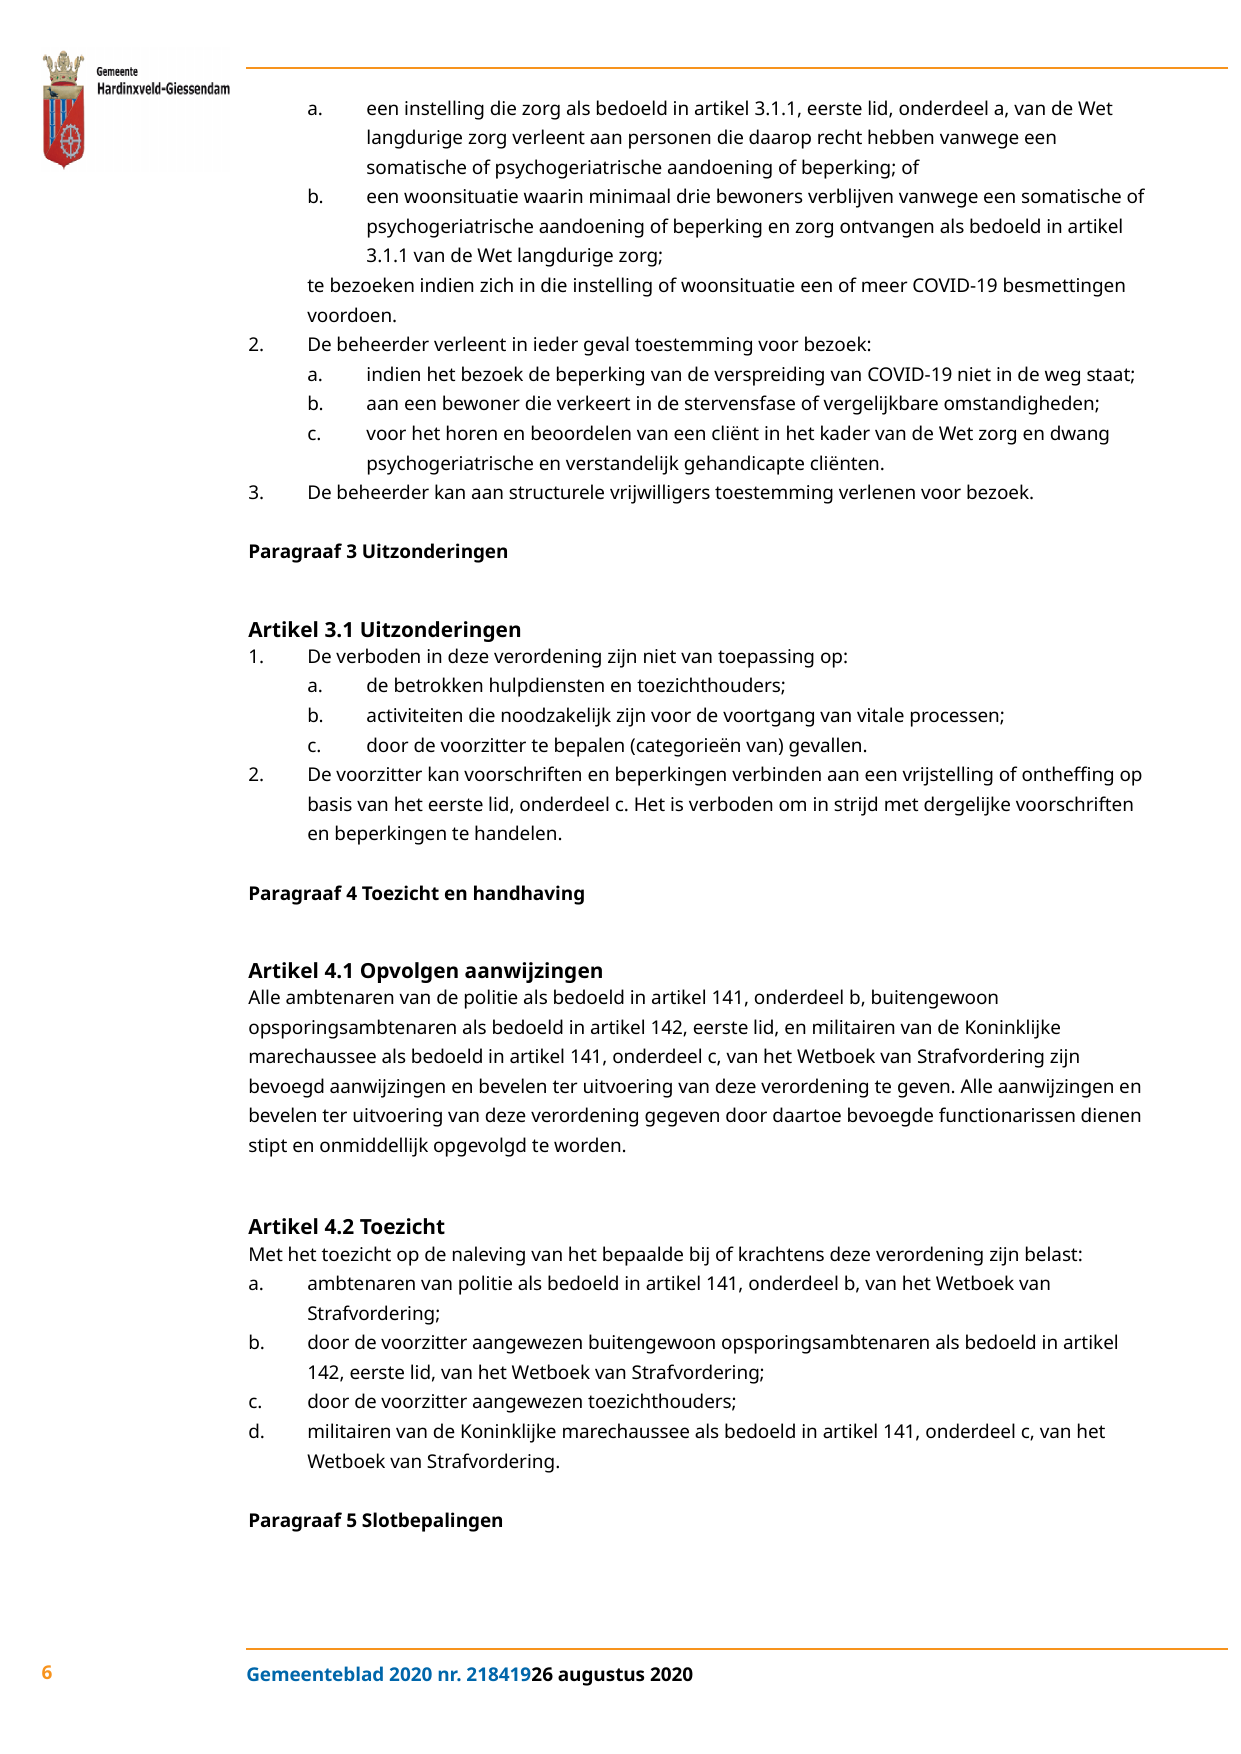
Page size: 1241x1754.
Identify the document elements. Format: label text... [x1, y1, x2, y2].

list door de voorzitter te bepalen (categorieën van) gevallen. [307, 732, 1152, 758]
list voor het horen en beoordelen van een cliënt in het kader van de Wet zorg en dwang psychogeriatrische en verstandelijk gehandicapte cliënten. [307, 420, 1152, 476]
text Paragraaf 5 Slotbepalingen [248, 1507, 1152, 1533]
list De beheerder verleent in ieder geval toestemming voor bezoek: [248, 331, 1152, 357]
text Paragraaf 4 Toezicht en handhaving [248, 880, 1152, 906]
text Paragraaf 3 Uitzonderingen [248, 538, 1152, 564]
list aan een bewoner die verkeert in de stervensfase of vergelijkbare omstandigheden; [307, 391, 1152, 416]
picture [41, 47, 231, 172]
list ambtenaren van politie als bedoeld in artikel 141, onderdeel b, van het Wetboek van Strafvordering; [248, 1270, 1152, 1326]
list militairen van de Koninklijke marechaussee als bedoeld in artikel 141, onderdeel c, van het Wetboek van Strafvordering. [248, 1418, 1152, 1473]
text Artikel 3.1 Uitzonderingen [248, 615, 1152, 643]
list door de voorzitter aangewezen buitengewoon opsporingsambtenaren als bedoeld in artikel 142, eerste lid, van het Wetboek van Strafvordering; [248, 1329, 1152, 1385]
list door de voorzitter aangewezen toezichthouders; [248, 1389, 1152, 1414]
text Artikel 4.1 Opvolgen aanwijzingen [248, 956, 1152, 984]
list te bezoeken indien zich in die instelling of woonsituatie een of meer COVID-19 besmettingen voordoen. [248, 272, 1152, 328]
list indien het bezoek de beperking van de verspreiding van COVID-19 niet in de weg staat; [307, 361, 1152, 387]
list activiteiten die noodzakelijk zijn voor de voortgang van vitale processen; [307, 702, 1152, 728]
list De voorzitter kan voorschriften en beperkingen verbinden aan een vrijstelling of ontheffing op basis van het eerste lid, onderdeel c. Het is verboden om in strijd met dergelijke voorschriften en beperkingen te handelen. [248, 761, 1152, 846]
list een woonsituatie waarin minimaal drie bewoners verblijven vanwege een somatische of psychogeriatrische aandoening of beperking en zorg ontvangen als bedoeld in artikel 3.1.1 van de Wet langdurige zorg; [307, 183, 1152, 268]
text Artikel 4.2 Toezicht [248, 1212, 1152, 1241]
list een instelling die zorg als bedoeld in artikel 3.1.1, eerste lid, onderdeel a, van de Wet langdurige zorg verleent aan personen die daarop recht hebben vanwege een somatische of psychogeriatrische aandoening of beperking; of [307, 95, 1152, 180]
text Alle ambtenaren van de politie als bedoeld in artikel 141, onderdeel b, buitengewoon opsporingsambtenaren als bedoeld in artikel 142, eerste lid, en militairen van de Koninklijke marechaussee als bedoeld in artikel 141, onderdeel c, van het Wetboek van Strafvordering zijn bevoegd aanwijzingen en bevelen ter uitvoering van deze verordening te geven. Alle aanwijzingen en bevelen ter uitvoering van deze verordening gegeven door daartoe bevoegde functionarissen dienen stipt en onmiddellijk opgevolgd te worden. [248, 984, 1152, 1158]
list De beheerder kan aan structurele vrijwilligers toestemming verlenen voor bezoek. [248, 479, 1152, 505]
list de betrokken hulpdiensten en toezichthouders; [307, 673, 1152, 698]
list De verboden in deze verordening zijn niet van toepassing op: [248, 643, 1152, 669]
text Met het toezicht op de naleving van het bepaalde bij of krachtens deze verordening zijn belast: [248, 1241, 1152, 1266]
